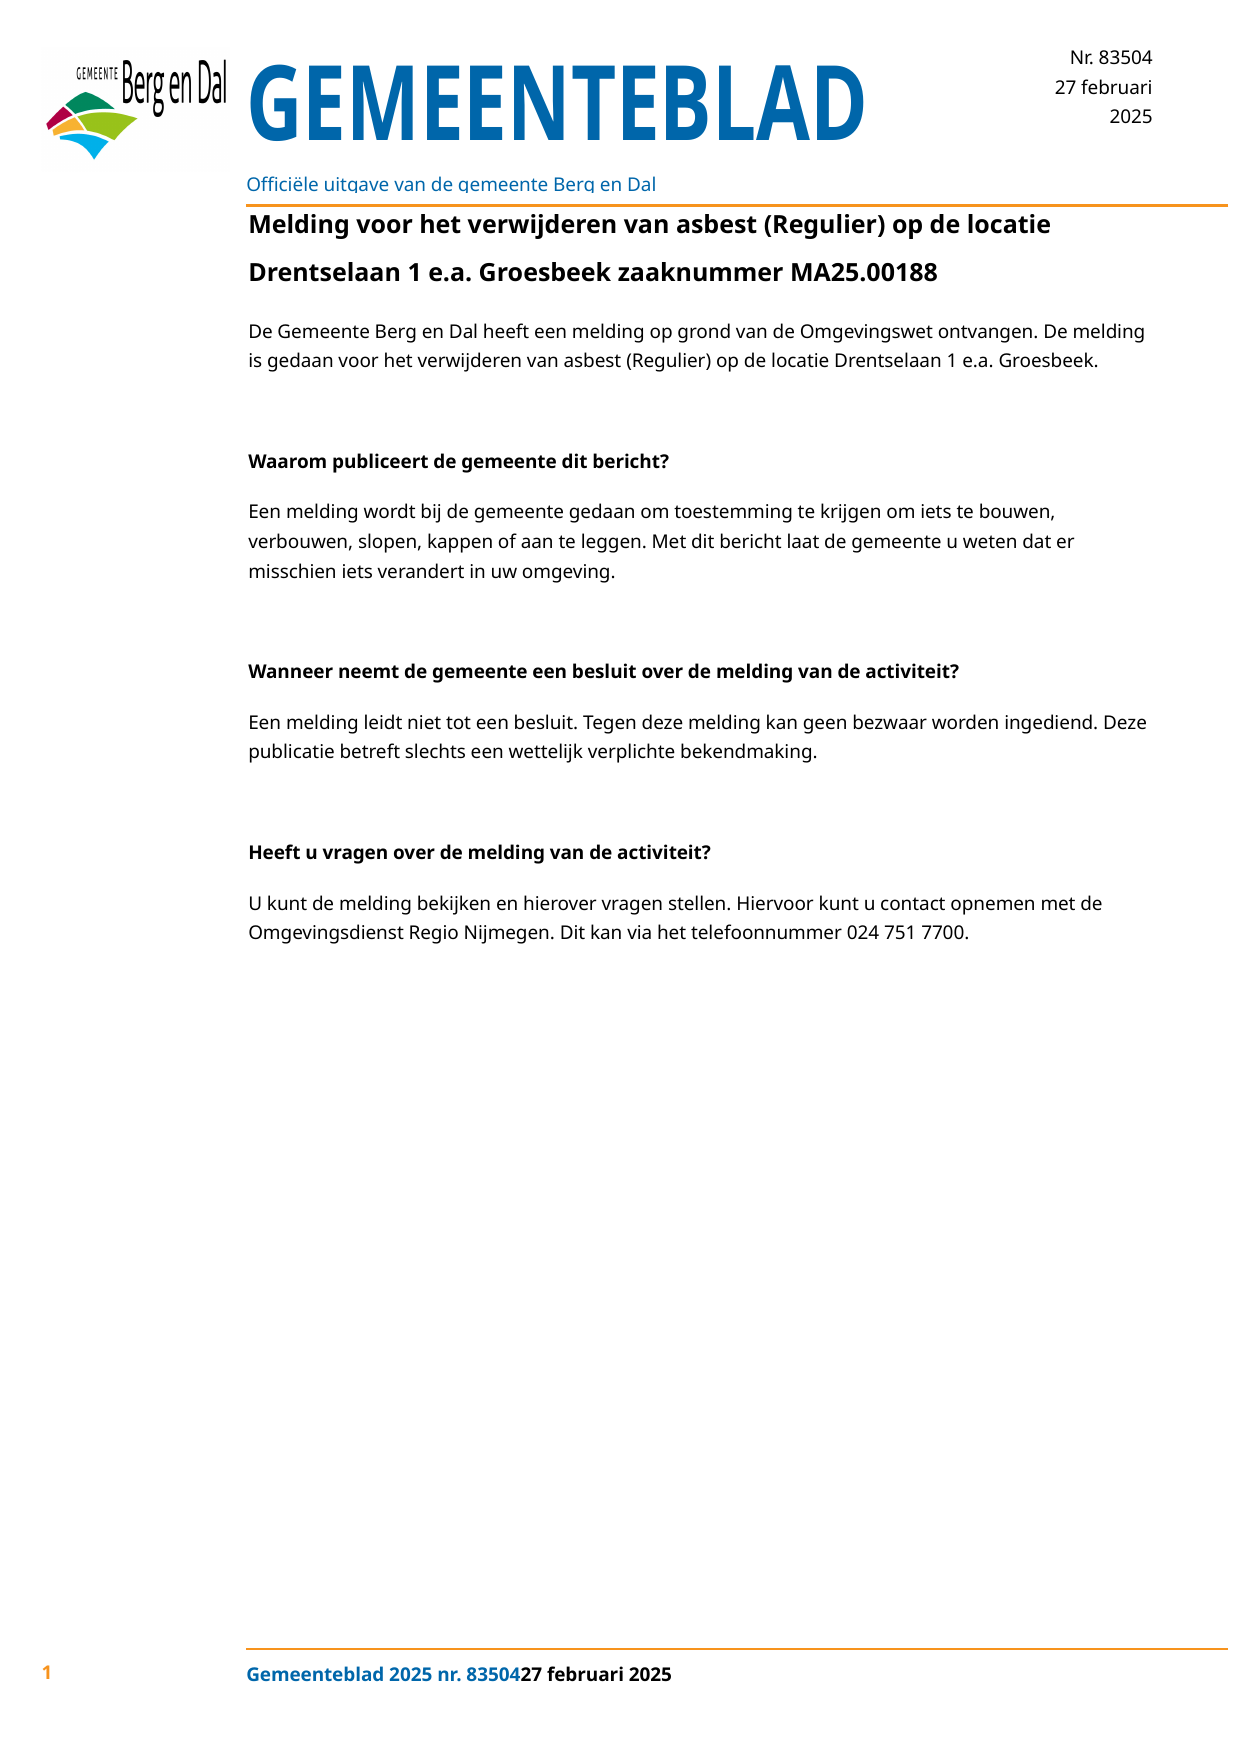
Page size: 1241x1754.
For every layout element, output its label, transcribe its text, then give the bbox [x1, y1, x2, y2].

text Een melding leidt niet tot een besluit. Tegen deze melding kan geen bezwaar worden ingediend. Deze publicatie betreft slechts een wettelijk verplichte bekendmaking. [248, 709, 1152, 764]
text Waarom publiceert de gemeente dit bericht? [248, 448, 1152, 474]
text De Gemeente Berg en Dal heeft een melding op grond van de Omgevingswet ontvangen. De melding is gedaan voor het verwijderen van asbest (Regulier) op de locatie Drentselaan 1 e.a. Groesbeek. [248, 318, 1152, 373]
text U kunt de melding bekijken en hierover vragen stellen. Hiervoor kunt u contact opnemen met de Omgevingsdienst Regio Nijmegen. Dit kan via het telefoonnummer 024 751 7700. [248, 890, 1152, 945]
text Melding voor het verwijderen van asbest (Regulier) op de locatie Drentselaan 1 e.a. Groesbeek zaaknummer MA25.00188 [248, 207, 1152, 288]
text Heeft u vragen over de melding van de activiteit? [248, 839, 1152, 865]
picture [41, 47, 231, 172]
text Een melding wordt bij de gemeente gedaan om toestemming te krijgen om iets te bouwen, verbouwen, slopen, kappen of aan te leggen. Met dit bericht laat de gemeente u weten dat er misschien iets verandert in uw omgeving. [248, 499, 1152, 584]
text Wanneer neemt de gemeente een besluit over de melding van de activiteit? [248, 659, 1152, 684]
